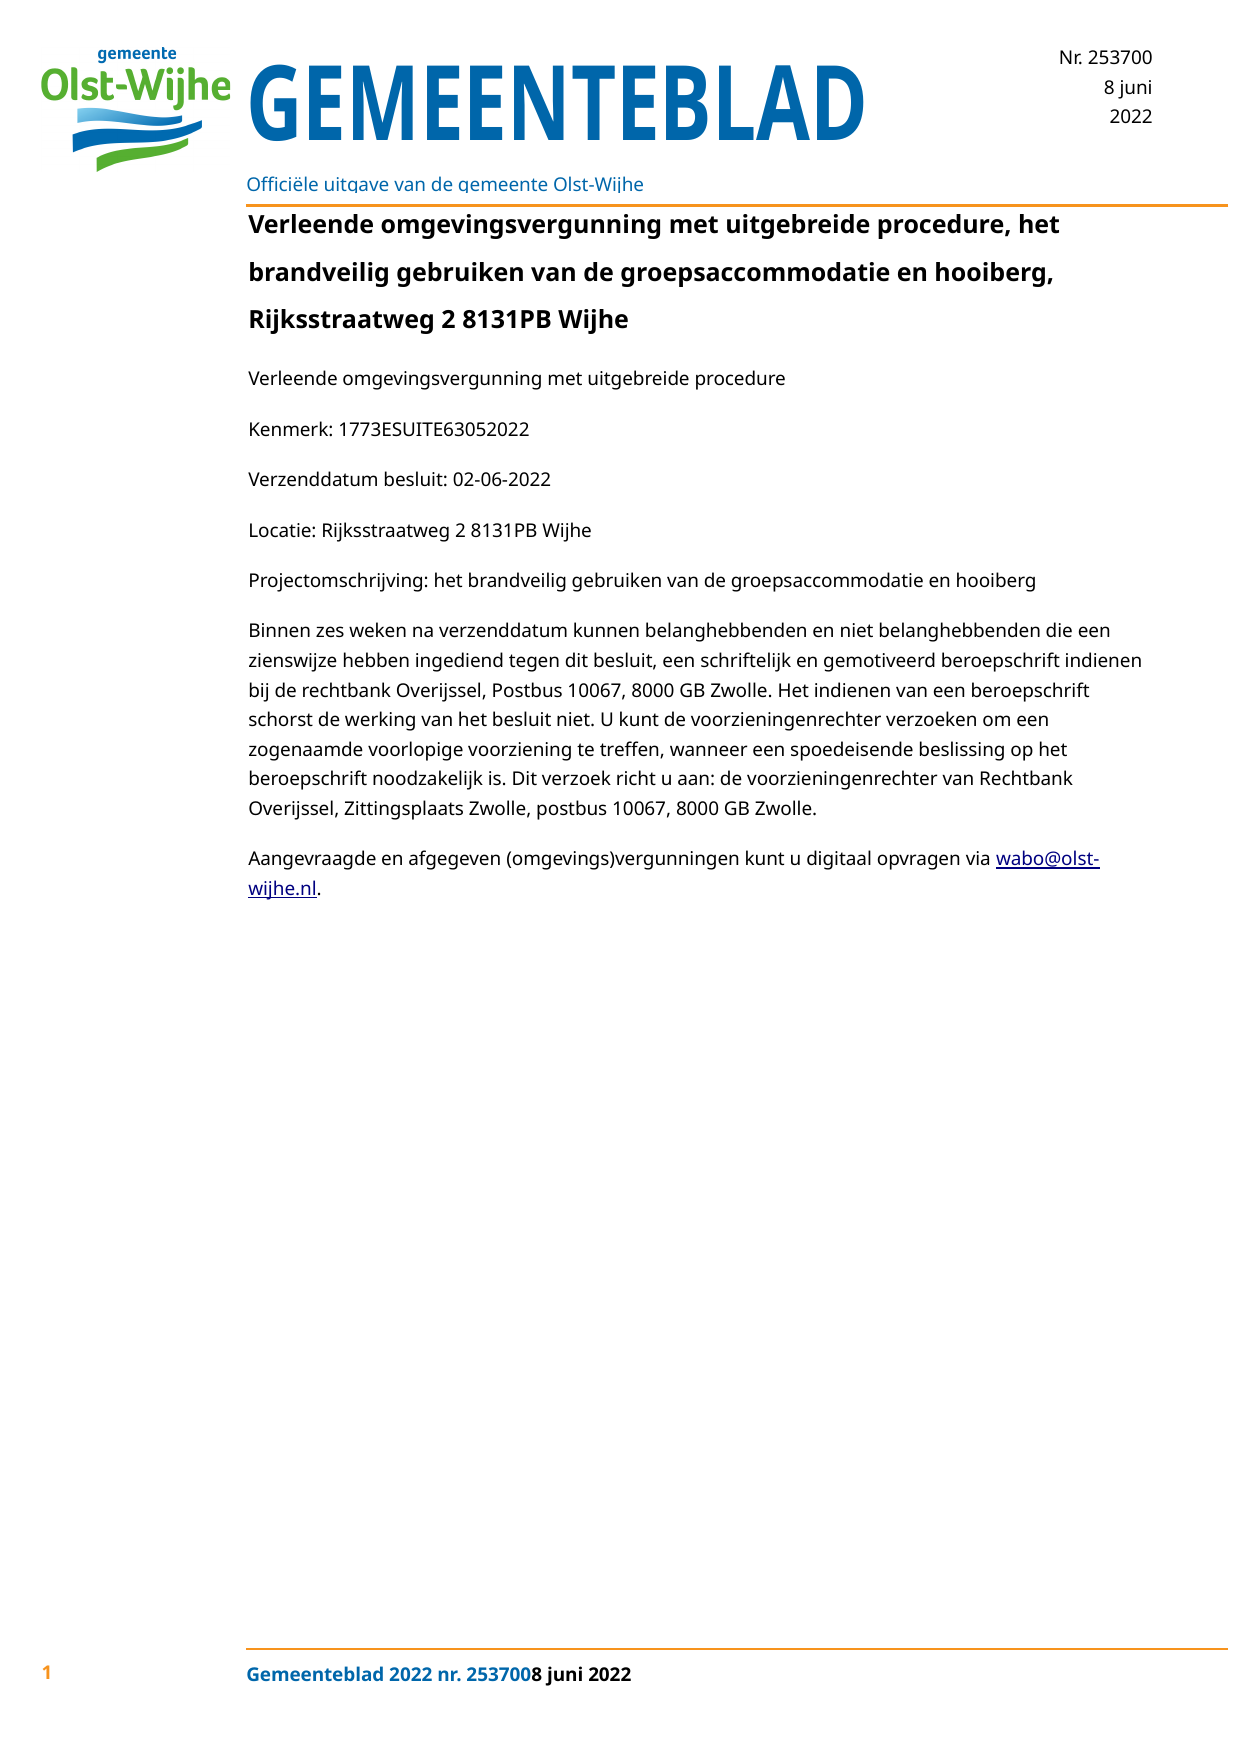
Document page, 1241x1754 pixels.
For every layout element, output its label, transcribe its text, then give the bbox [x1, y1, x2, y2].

text Kenmerk: 1773ESUITE63052022 [248, 416, 1152, 442]
text Binnen zes weken na verzenddatum kunnen belanghebbenden en niet belanghebbenden die een zienswijze hebben ingediend tegen dit besluit, een schriftelijk en gemotiveerd beroepschrift indienen bij de rechtbank Overijssel, Postbus 10067, 8000 GB Zwolle. Het indienen van een beroepschrift schorst de werking van het besluit niet. U kunt de voorzieningenrechter verzoeken om een zogenaamde voorlopige voorziening te treffen, wanneer een spoedeisende beslissing op het beroepschrift noodzakelijk is. Dit verzoek richt u aan: de voorzieningenrechter van Rechtbank Overijssel, Zittingsplaats Zwolle, postbus 10067, 8000 GB Zwolle. [248, 618, 1152, 821]
text Locatie: Rijksstraatweg 2 8131PB Wijhe [248, 517, 1152, 542]
picture [41, 47, 231, 172]
text Verzenddatum besluit: 02-06-2022 [248, 466, 1152, 492]
text Aangevraagde en afgegeven (omgevings)vergunningen kunt u digitaal opvragen via wabo@olst-wijhe.nl. [248, 846, 1152, 901]
text Projectomschrijving: het brandveilig gebruiken van de groepsaccommodatie en hooiberg [248, 567, 1152, 593]
text Verleende omgevingsvergunning met uitgebreide procedure [248, 366, 1152, 391]
text Verleende omgevingsvergunning met uitgebreide procedure, het brandveilig gebruiken van de groepsaccommodatie en hooiberg, Rijksstraatweg 2 8131PB Wijhe [248, 207, 1152, 336]
